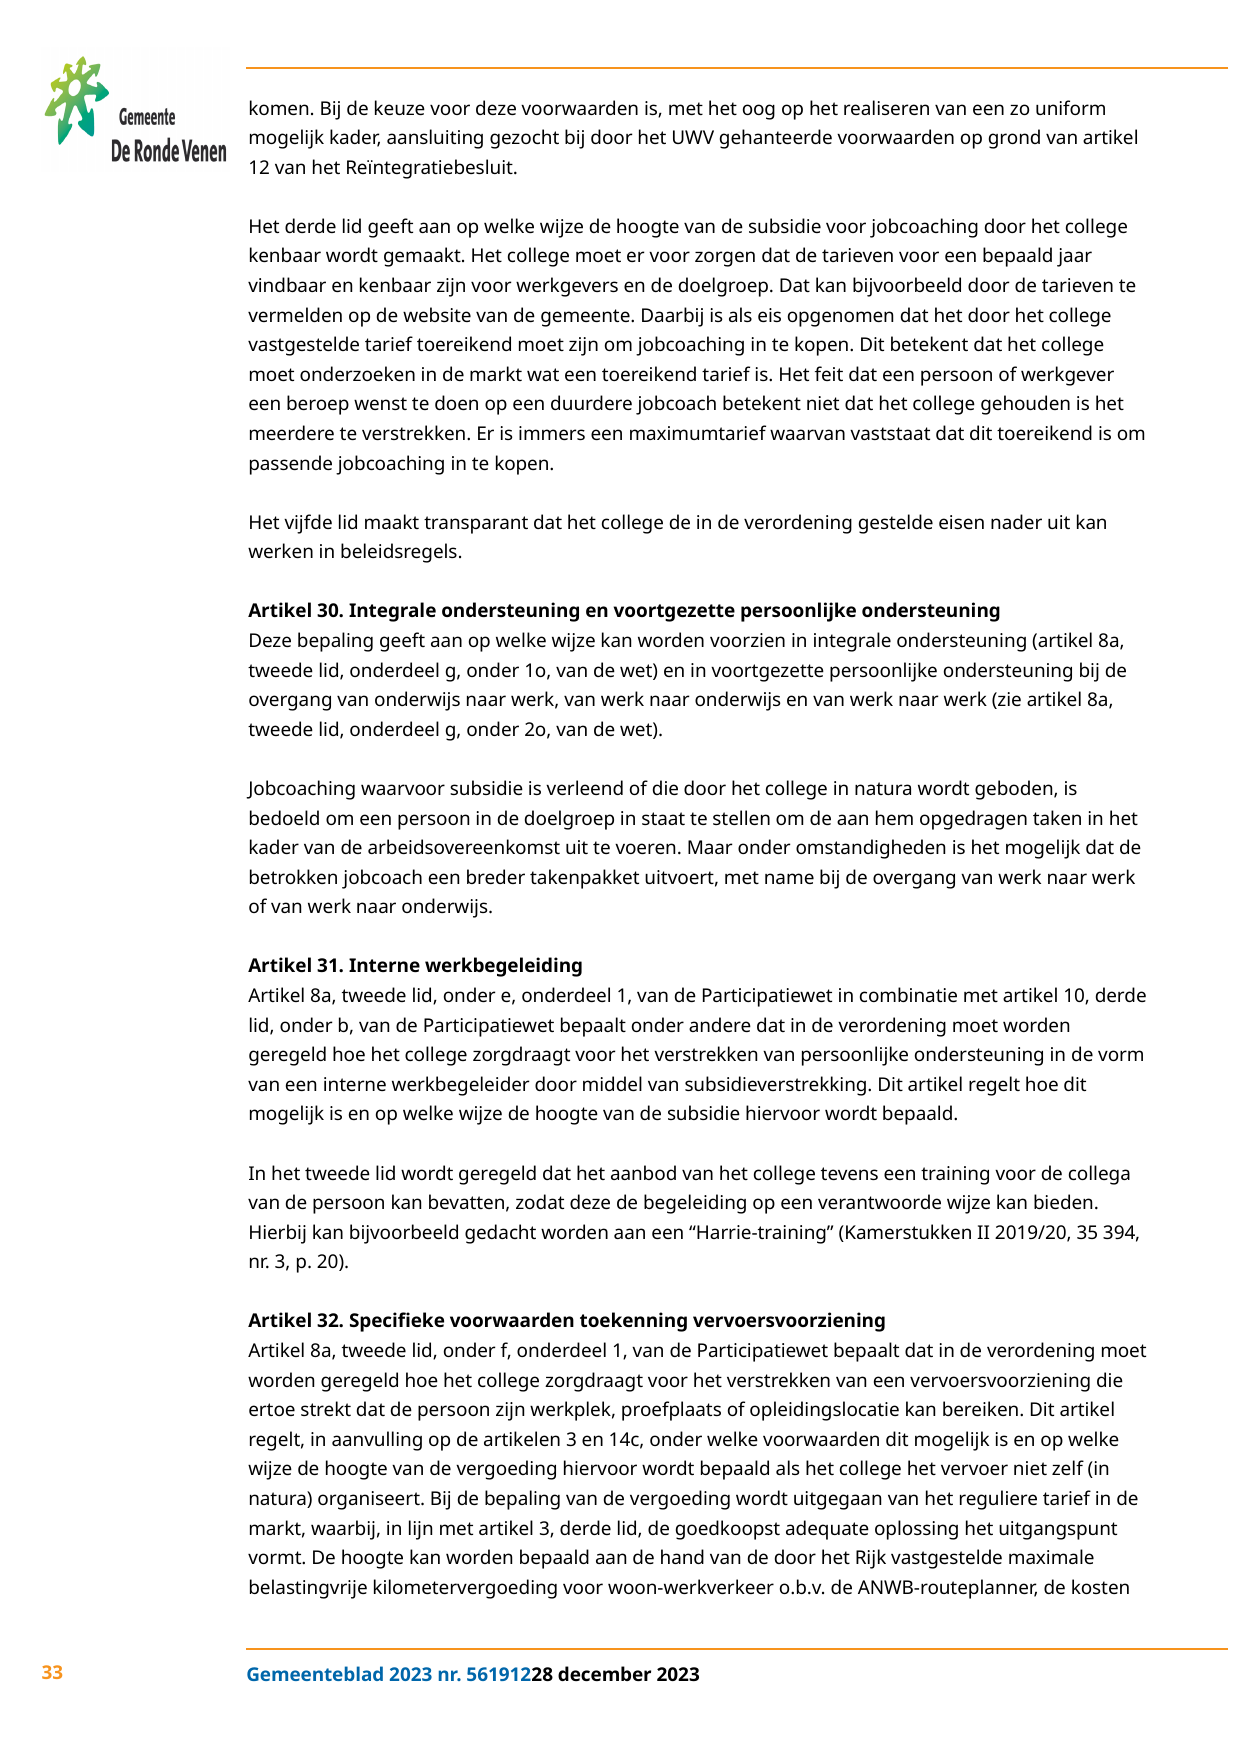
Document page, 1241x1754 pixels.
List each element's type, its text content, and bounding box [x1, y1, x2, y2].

text Jobcoaching waarvoor subsidie is verleend of die door het college in natura wordt geboden, is bedoeld om een persoon in de doelgroep in staat te stellen om de aan hem opgedragen taken in het kader van de arbeidsovereenkomst uit te voeren. Maar onder omstandigheden is het mogelijk dat de betrokken jobcoach een breder takenpakket uitvoert, met name bij de overgang van werk naar werk of van werk naar onderwijs. [248, 775, 1152, 919]
text Het vijfde lid maakt transparant dat het college de in de verordening gestelde eisen nader uit kan werken in beleidsregels. [248, 509, 1152, 564]
text Artikel 8a, tweede lid, onder e, onderdeel 1, van de Participatiewet in combinatie met artikel 10, derde lid, onder b, van de Participatiewet bepaalt onder andere dat in de verordening moet worden geregeld hoe het college zorgdraagt voor het verstrekken van persoonlijke ondersteuning in de vorm van een interne werkbegeleider door middel van subsidieverstrekking. Dit artikel regelt hoe dit mogelijk is en op welke wijze de hoogte van de subsidie hiervoor wordt bepaald. [248, 982, 1152, 1126]
text Artikel 31. Interne werkbegeleiding [248, 953, 1152, 978]
text komen. Bij de keuze voor deze voorwaarden is, met het oog op het realiseren van een zo uniform mogelijk kader, aansluiting gezocht bij door het UWV gehanteerde voorwaarden op grond van artikel 12 van het Reïntegratiebesluit. [248, 95, 1152, 180]
picture [41, 47, 231, 172]
text Artikel 8a, tweede lid, onder f, onderdeel 1, van de Participatiewet bepaalt dat in de verordening moet worden geregeld hoe het college zorgdraagt voor het verstrekken van een vervoersvoorziening die ertoe strekt dat de persoon zijn werkplek, proefplaats of opleidingslocatie kan bereiken. Dit artikel regelt, in aanvulling op de artikelen 3 en 14c, onder welke voorwaarden dit mogelijk is en op welke wijze de hoogte van de vergoeding hiervoor wordt bepaald als het college het vervoer niet zelf (in natura) organiseert. Bij de bepaling van de vergoeding wordt uitgegaan van het reguliere tarief in de markt, waarbij, in lijn met artikel 3, derde lid, de goedkoopst adequate oplossing het uitgangspunt vormt. De hoogte kan worden bepaald aan de hand van de door het Rijk vastgestelde maximale belastingvrije kilometervergoeding voor woon-werkverkeer o.b.v. de ANWB-routeplanner, de kosten [248, 1337, 1152, 1600]
text Artikel 32. Specifieke voorwaarden toekenning vervoersvoorziening [248, 1308, 1152, 1333]
text Het derde lid geeft aan op welke wijze de hoogte van de subsidie voor jobcoaching door het college kenbaar wordt gemaakt. Het college moet er voor zorgen dat de tarieven voor een bepaald jaar vindbaar en kenbaar zijn voor werkgevers en de doelgroep. Dat kan bijvoorbeeld door de tarieven te vermelden op de website van de gemeente. Daarbij is als eis opgenomen dat het door het college vastgestelde tarief toereikend moet zijn om jobcoaching in te kopen. Dit betekent dat het college moet onderzoeken in de markt wat een toereikend tarief is. Het feit dat een persoon of werkgever een beroep wenst te doen op een duurdere jobcoach betekent niet dat het college gehouden is het meerdere te verstrekken. Er is immers een maximumtarief waarvan vaststaat dat dit toereikend is om passende jobcoaching in te kopen. [248, 213, 1152, 476]
text Artikel 30. Integrale ondersteuning en voortgezette persoonlijke ondersteuning [248, 598, 1152, 623]
text Deze bepaling geeft aan op welke wijze kan worden voorzien in integrale ondersteuning (artikel 8a, tweede lid, onderdeel g, onder 1o, van de wet) en in voortgezette persoonlijke ondersteuning bij de overgang van onderwijs naar werk, van werk naar onderwijs en van werk naar werk (zie artikel 8a, tweede lid, onderdeel g, onder 2o, van de wet). [248, 627, 1152, 742]
text In het tweede lid wordt geregeld dat het aanbod van het college tevens een training voor de collega van de persoon kan bevatten, zodat deze de begeleiding op een verantwoorde wijze kan bieden. Hierbij kan bijvoorbeeld gedacht worden aan een “Harrie-training” (Kamerstukken II 2019/20, 35 394, nr. 3, p. 20). [248, 1160, 1152, 1274]
